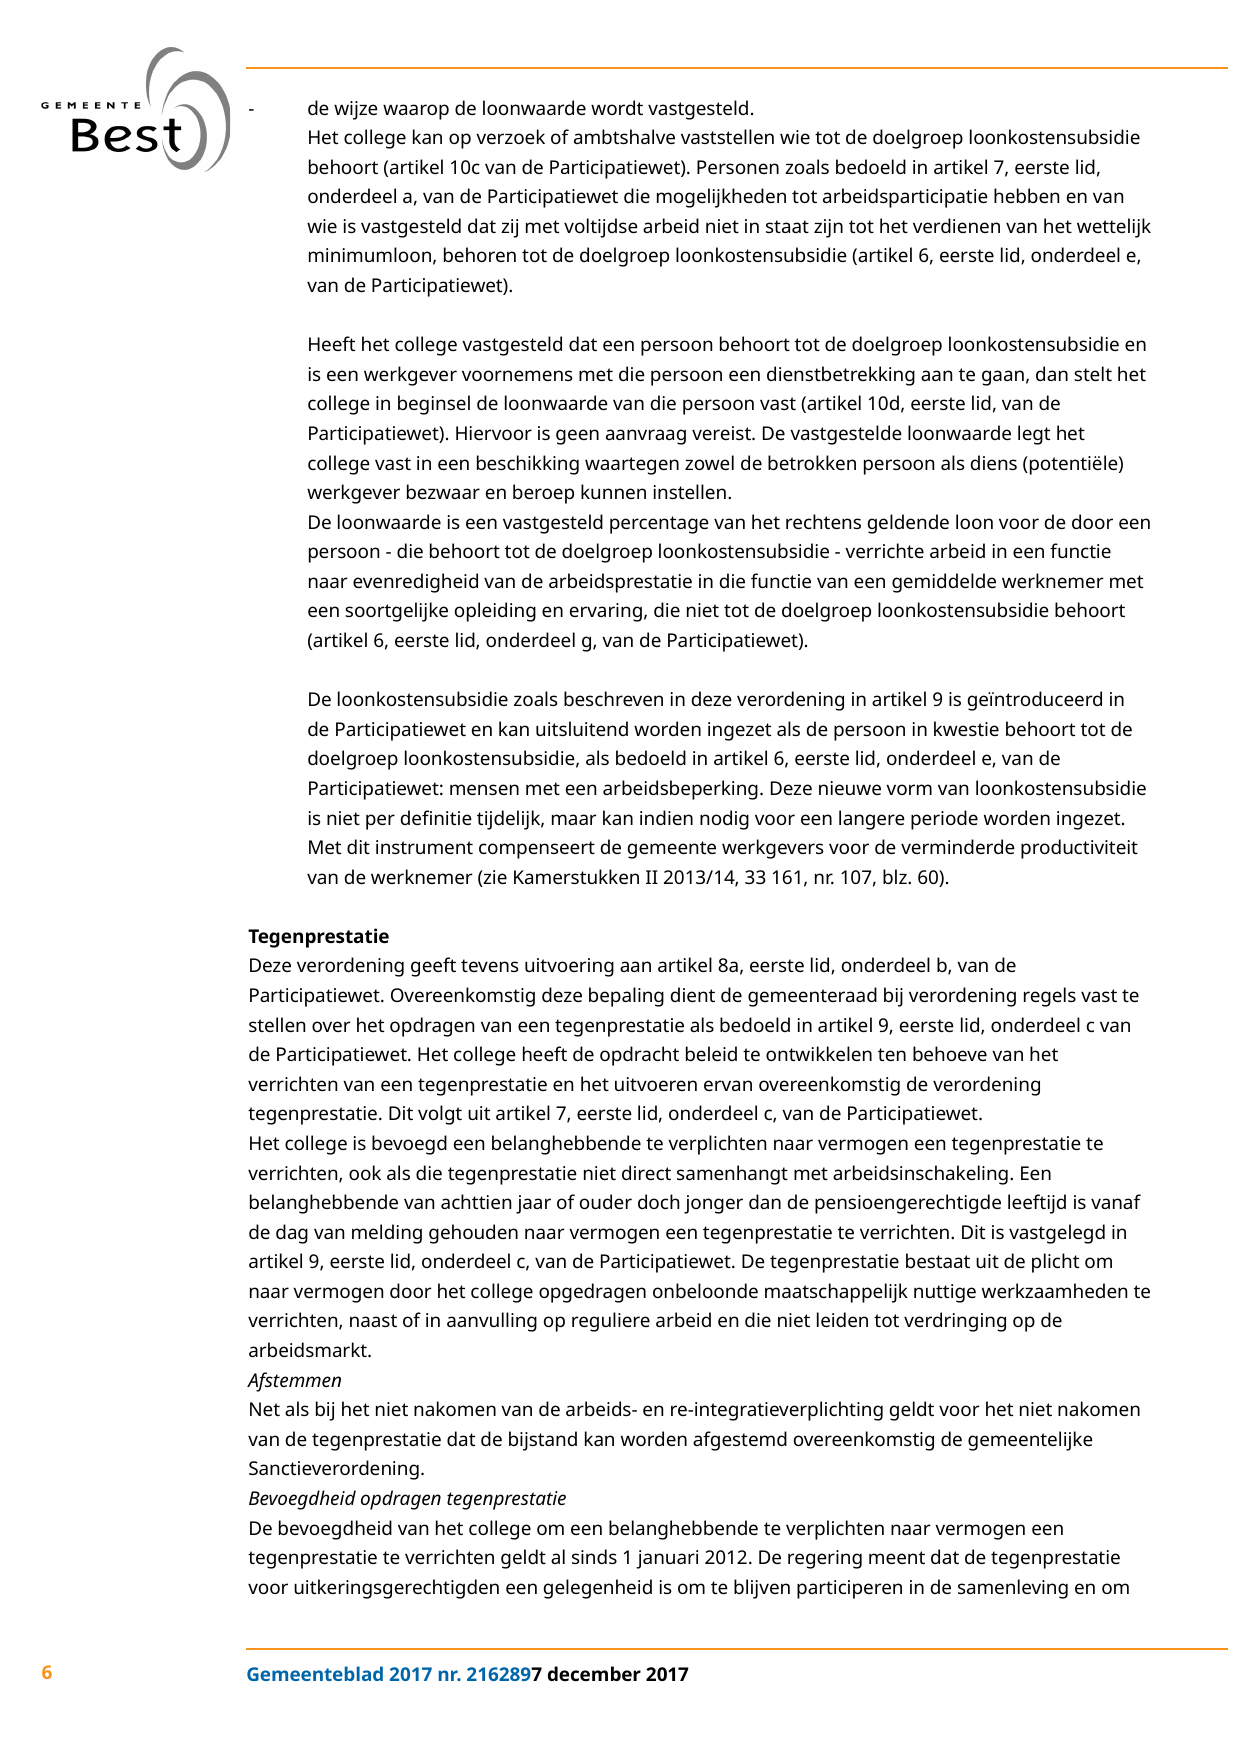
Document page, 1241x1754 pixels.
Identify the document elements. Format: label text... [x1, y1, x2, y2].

text De bevoegdheid van het college om een belanghebbende te verplichten naar vermogen een tegenprestatie te verrichten geldt al sinds 1 januari 2012. De regering meent dat de tegenprestatie voor uitkeringsgerechtigden een gelegenheid is om te blijven participeren in de samenleving en om [248, 1515, 1152, 1600]
text Tegenprestatie [248, 923, 1152, 949]
list De loonwaarde is een vastgesteld percentage van het rechtens geldende loon voor de door een persoon - die behoort tot de doelgroep loonkostensubsidie - verrichte arbeid in een functie naar evenredigheid van de arbeidsprestatie in die functie van een gemiddelde werknemer met een soortgelijke opleiding en ervaring, die niet tot de doelgroep loonkostensubsidie behoort (artikel 6, eerste lid, onderdeel g, van de Participatiewet). [248, 509, 1152, 653]
list Het college kan op verzoek of ambtshalve vaststellen wie tot de doelgroep loonkostensubsidie behoort (artikel 10c van de Participatiewet). Personen zoals bedoeld in artikel 7, eerste lid, onderdeel a, van de Participatiewet die mogelijkheden tot arbeidsparticipatie hebben en van wie is vastgesteld dat zij met voltijdse arbeid niet in staat zijn tot het verdienen van het wettelijk minimumloon, behoren tot de doelgroep loonkostensubsidie (artikel 6, eerste lid, onderdeel e, van de Participatiewet). [248, 124, 1152, 298]
picture [41, 47, 231, 172]
list De loonkostensubsidie zoals beschreven in deze verordening in artikel 9 is geïntroduceerd in de Participatiewet en kan uitsluitend worden ingezet als de persoon in kwestie behoort tot de doelgroep loonkostensubsidie, als bedoeld in artikel 6, eerste lid, onderdeel e, van de Participatiewet: mensen met een arbeidsbeperking. Deze nieuwe vorm van loonkostensubsidie is niet per definitie tijdelijk, maar kan indien nodig voor een langere periode worden ingezet. Met dit instrument compenseert de gemeente werkgevers voor de verminderde productiviteit van de werknemer (zie Kamerstukken II 2013/14, 33 161, nr. 107, blz. 60). [248, 686, 1152, 890]
text Afstemmen [248, 1367, 1152, 1393]
text Deze verordening geeft tevens uitvoering aan artikel 8a, eerste lid, onderdeel b, van de Participatiewet. Overeenkomstig deze bepaling dient de gemeenteraad bij verordening regels vast te stellen over het opdragen van een tegenprestatie als bedoeld in artikel 9, eerste lid, onderdeel c van de Participatiewet. Het college heeft de opdracht beleid te ontwikkelen ten behoeve van het verrichten van een tegenprestatie en het uitvoeren ervan overeenkomstig de verordening tegenprestatie. Dit volgt uit artikel 7, eerste lid, onderdeel c, van de Participatiewet. [248, 953, 1152, 1126]
text Bevoegdheid opdragen tegenprestatie [248, 1485, 1152, 1511]
list Heeft het college vastgesteld dat een persoon behoort tot de doelgroep loonkostensubsidie en is een werkgever voornemens met die persoon een dienstbetrekking aan te gaan, dan stelt het college in beginsel de loonwaarde van die persoon vast (artikel 10d, eerste lid, van de Participatiewet). Hiervoor is geen aanvraag vereist. De vastgestelde loonwaarde legt het college vast in een beschikking waartegen zowel de betrokken persoon als diens (potentiële) werkgever bezwaar en beroep kunnen instellen. [248, 331, 1152, 505]
text Net als bij het niet nakomen van de arbeids- en re-integratieverplichting geldt voor het niet nakomen van de tegenprestatie dat de bijstand kan worden afgestemd overeenkomstig de gemeentelijke Sanctieverordening. [248, 1396, 1152, 1481]
list de wijze waarop de loonwaarde wordt vastgesteld. [248, 95, 1152, 121]
text Het college is bevoegd een belanghebbende te verplichten naar vermogen een tegenprestatie te verrichten, ook als die tegenprestatie niet direct samenhangt met arbeidsinschakeling. Een belanghebbende van achttien jaar of ouder doch jonger dan de pensioengerechtigde leeftijd is vanaf de dag van melding gehouden naar vermogen een tegenprestatie te verrichten. Dit is vastgelegd in artikel 9, eerste lid, onderdeel c, van de Participatiewet. De tegenprestatie bestaat uit de plicht om naar vermogen door het college opgedragen onbeloonde maatschappelijk nuttige werkzaamheden te verrichten, naast of in aanvulling op reguliere arbeid en die niet leiden tot verdringing op de arbeidsmarkt. [248, 1130, 1152, 1363]
